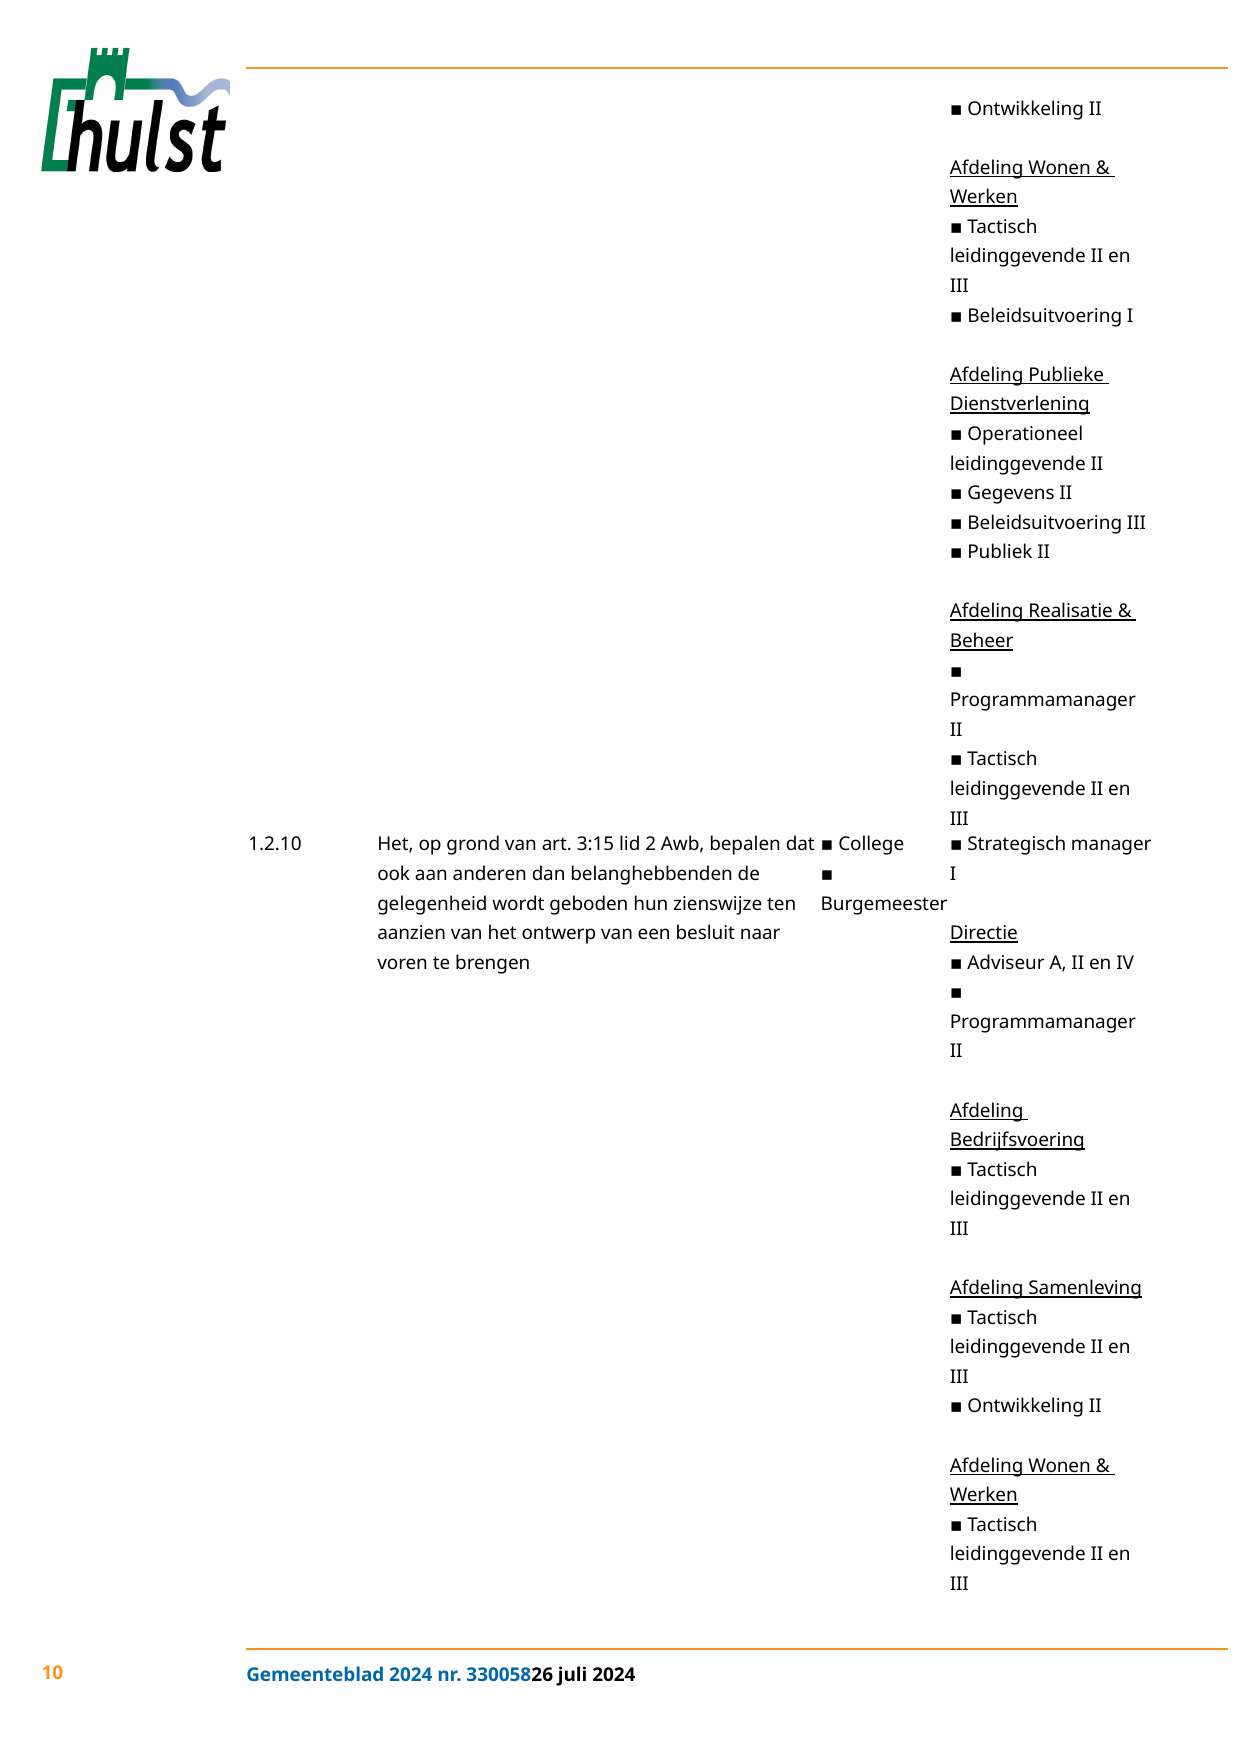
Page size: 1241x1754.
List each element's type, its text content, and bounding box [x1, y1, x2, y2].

table_cell 1.2.10 [248, 831, 377, 1596]
table_cell [248, 95, 377, 831]
table_cell ▪ College ▪ Burgemeester [820, 831, 949, 1596]
table_cell ▪ Ontwikkeling II Afdeling Wonen & Werken ▪ Tactisch leidinggevende II en III ▪ Beleidsuitvoering I Afdeling Publieke Dienstverlening ▪ Operationeel leidinggevende II ▪ Gegevens II ▪ Beleidsuitvoering III ▪ Publiek II Afdeling Realisatie & Beheer ▪ Programmamanager II ▪ Tactisch leidinggevende II en III [950, 95, 1152, 831]
table_cell [820, 95, 949, 831]
picture [41, 47, 231, 172]
table_cell ▪ Strategisch manager I Directie ▪ Adviseur A, II en IV ▪ Programmamanager II Afdeling Bedrijfsvoering ▪ Tactisch leidinggevende II en III Afdeling Samenleving ▪ Tactisch leidinggevende II en III ▪ Ontwikkeling II Afdeling Wonen & Werken ▪ Tactisch leidinggevende II en III [950, 831, 1152, 1596]
table_cell Het, op grond van art. 3:15 lid 2 Awb, bepalen dat ook aan anderen dan belanghebbenden de gelegenheid wordt geboden hun zienswijze ten aanzien van het ontwerp van een besluit naar voren te brengen [377, 831, 820, 1596]
table_cell [377, 95, 820, 831]
